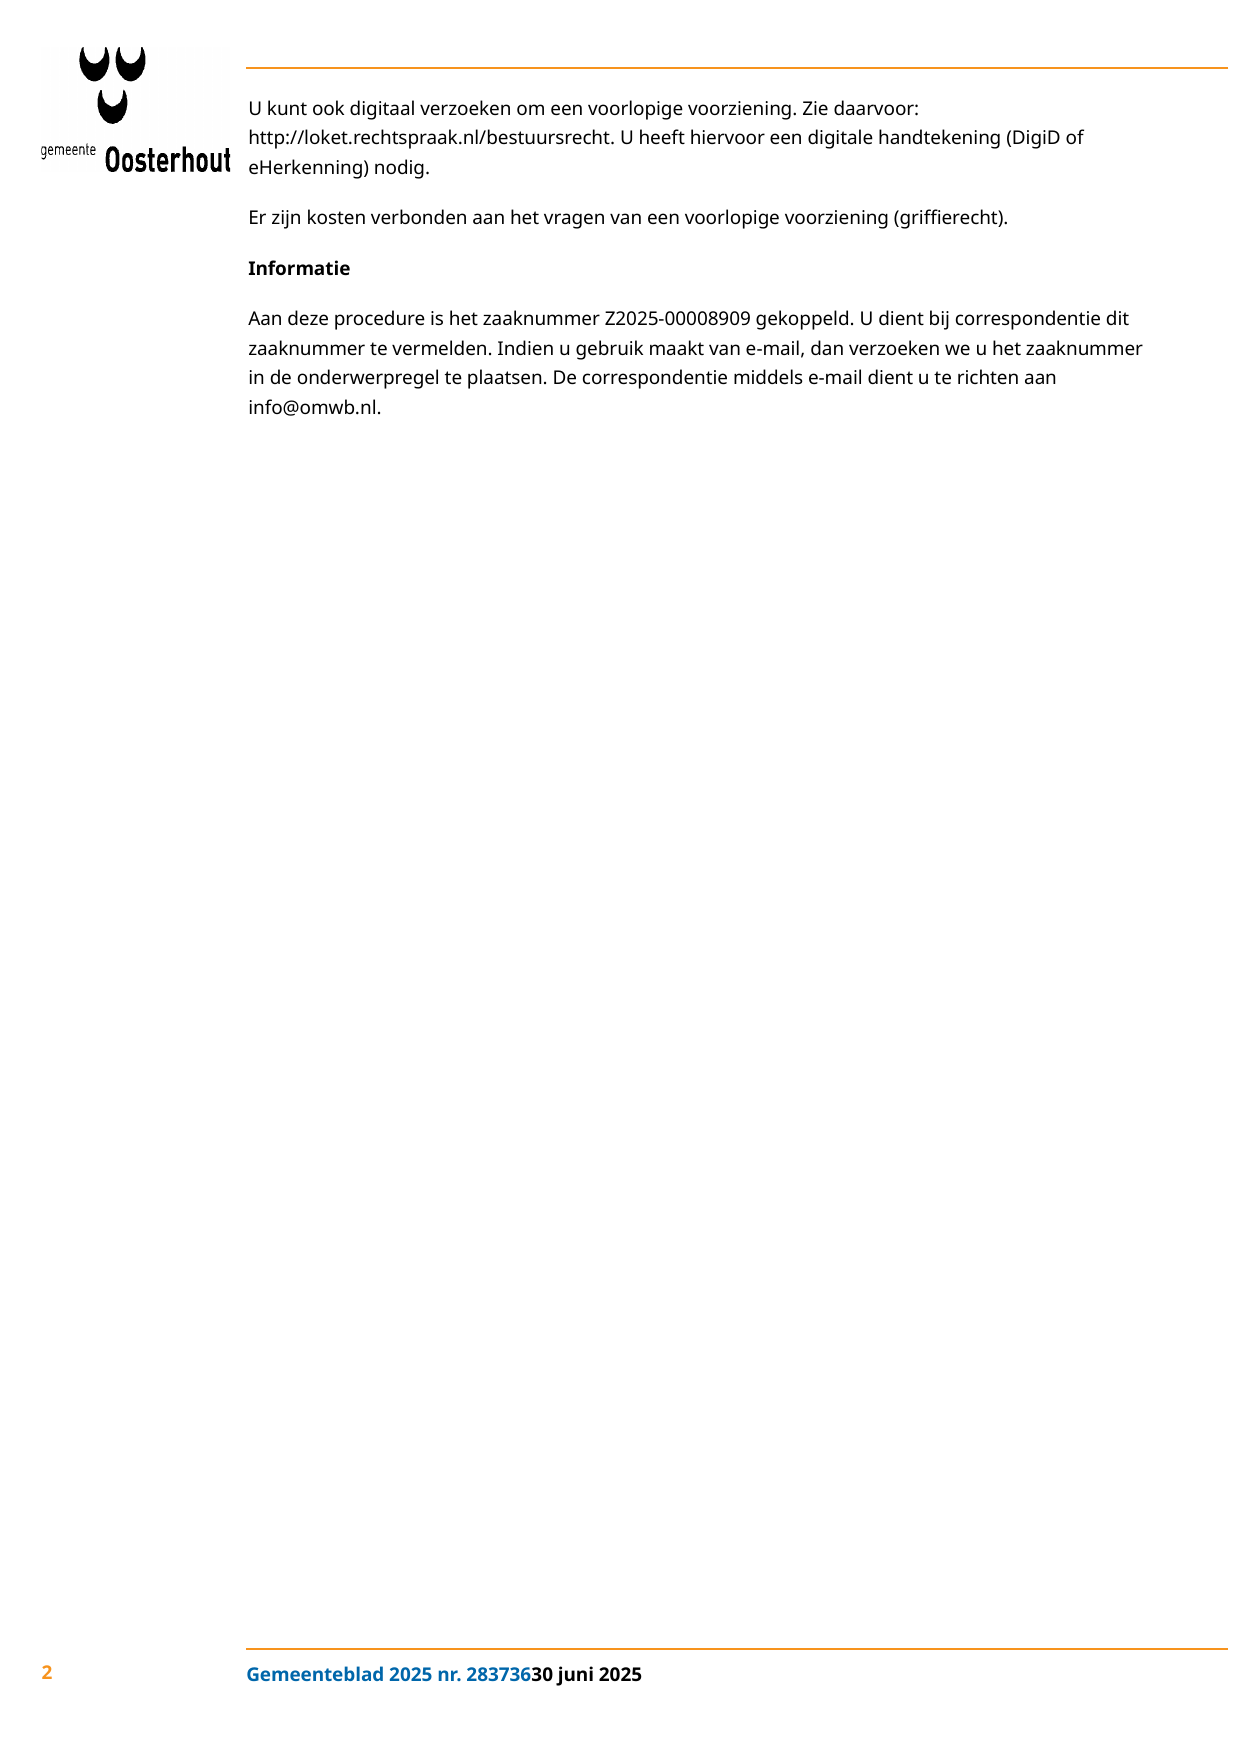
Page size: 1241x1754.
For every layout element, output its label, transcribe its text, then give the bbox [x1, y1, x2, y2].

text Er zijn kosten verbonden aan het vragen van een voorlopige voorziening (griffierecht). [248, 204, 1152, 230]
text U kunt ook digitaal verzoeken om een voorlopige voorziening. Zie daarvoor: http://loket.rechtspraak.nl/bestuursrecht. U heeft hiervoor een digitale handtekening (DigiD of eHerkenning) nodig. [248, 95, 1152, 180]
text Informatie [248, 255, 1152, 281]
picture [41, 47, 231, 172]
text Aan deze procedure is het zaaknummer Z2025-00008909 gekoppeld. U dient bij correspondentie dit zaaknummer te vermelden. Indien u gebruik maakt van e-mail, dan verzoeken we u het zaaknummer in de onderwerpregel te plaatsen. De correspondentie middels e-mail dient u te richten aan info@omwb.nl. [248, 305, 1152, 420]
